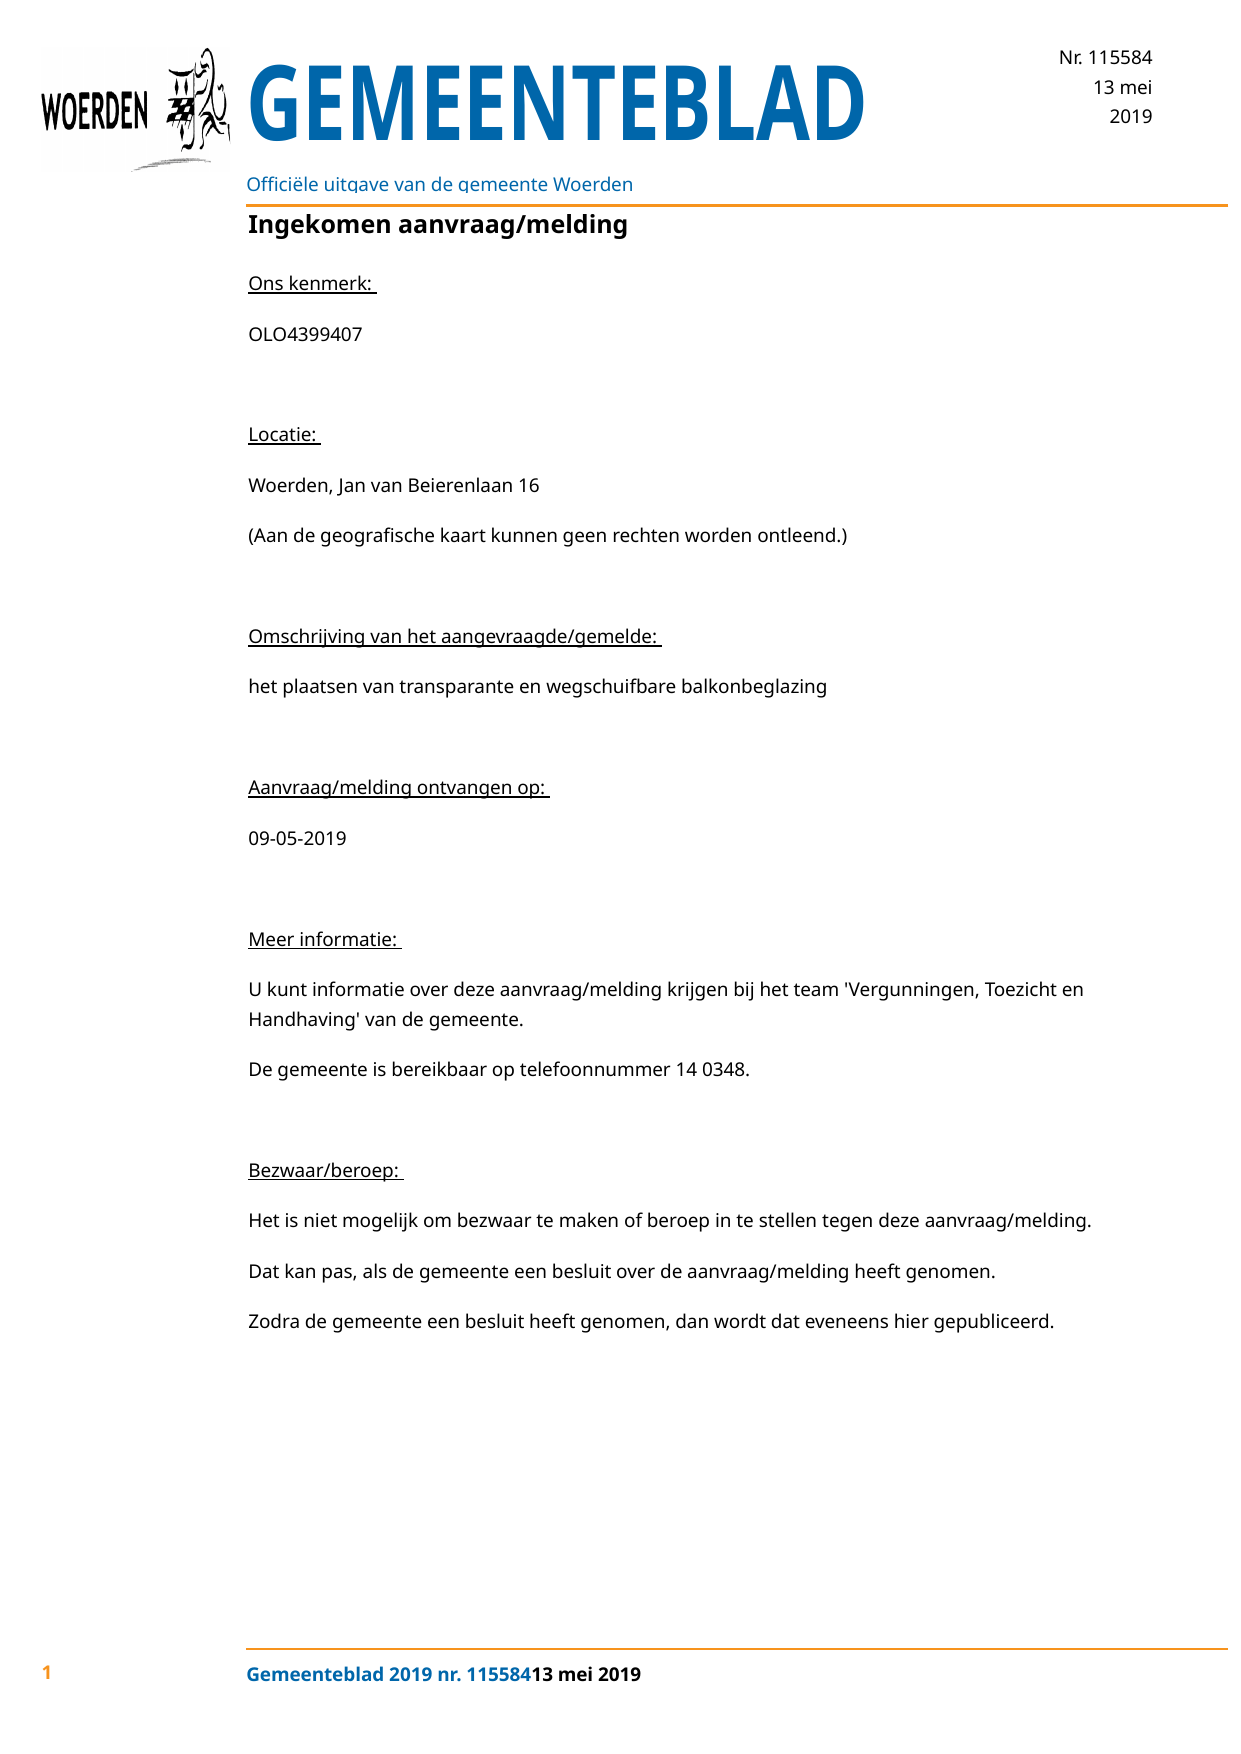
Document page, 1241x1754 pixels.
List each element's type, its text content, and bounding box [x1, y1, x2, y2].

text U kunt informatie over deze aanvraag/melding krijgen bij het team 'Vergunningen, Toezicht en Handhaving' van de gemeente. [248, 976, 1152, 1031]
text Ons kenmerk: [248, 270, 1152, 296]
text Locatie: [248, 422, 1152, 447]
text De gemeente is bereikbaar op telefoonnummer 14 0348. [248, 1056, 1152, 1082]
text 09-05-2019 [248, 825, 1152, 851]
text Het is niet mogelijk om bezwaar te maken of beroep in te stellen tegen deze aanvraag/melding. [248, 1207, 1152, 1233]
text Bezwaar/beroep: [248, 1157, 1152, 1183]
picture [41, 47, 231, 172]
text (Aan de geografische kaart kunnen geen rechten worden ontleend.) [248, 522, 1152, 548]
text Zodra de gemeente een besluit heeft genomen, dan wordt dat eveneens hier gepubliceerd. [248, 1308, 1152, 1334]
text Aanvraag/melding ontvangen op: [248, 774, 1152, 800]
text Ingekomen aanvraag/melding [248, 207, 1152, 241]
text OLO4399407 [248, 321, 1152, 346]
text Woerden, Jan van Beierenlaan 16 [248, 472, 1152, 498]
text Dat kan pas, als de gemeente een besluit over de aanvraag/melding heeft genomen. [248, 1258, 1152, 1283]
text Omschrijving van het aangevraagde/gemelde: [248, 623, 1152, 649]
text het plaatsen van transparante en wegschuifbare balkonbeglazing [248, 674, 1152, 699]
text Meer informatie: [248, 926, 1152, 951]
